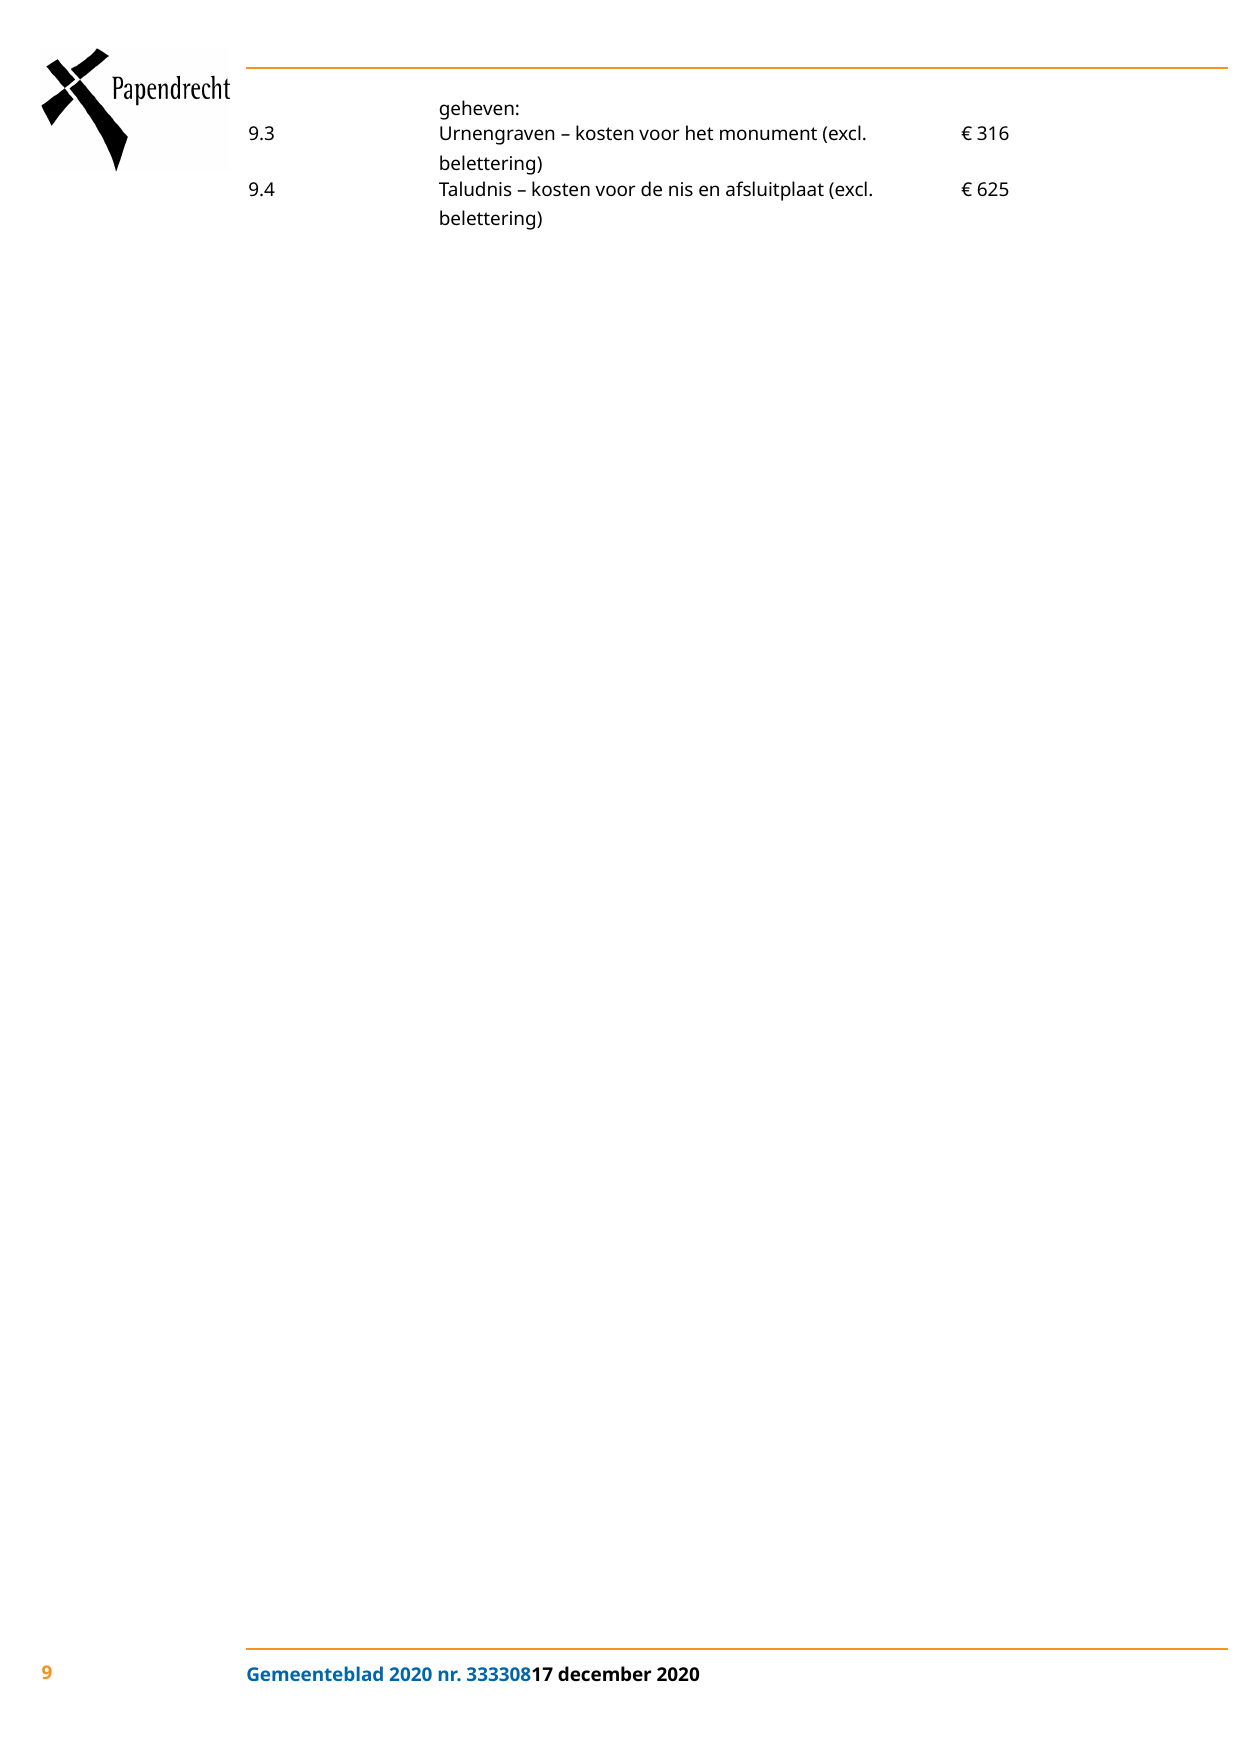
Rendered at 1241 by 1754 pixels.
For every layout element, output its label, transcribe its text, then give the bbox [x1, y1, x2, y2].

table_cell 9.3 [248, 121, 439, 176]
table_cell [248, 95, 439, 121]
picture [41, 47, 231, 172]
table_cell Urnengraven – kosten voor het monument (excl. belettering) [439, 121, 961, 176]
table_cell € 316 [961, 121, 1152, 176]
table_cell € 625 [961, 176, 1152, 231]
table_cell 9.4 [248, 176, 439, 231]
table_cell [961, 231, 1152, 257]
table_cell [961, 95, 1152, 121]
table_cell [439, 231, 961, 257]
table_cell [248, 231, 439, 257]
table_cell geheven: [439, 95, 961, 121]
table_cell Taludnis – kosten voor de nis en afsluitplaat (excl. belettering) [439, 176, 961, 231]
